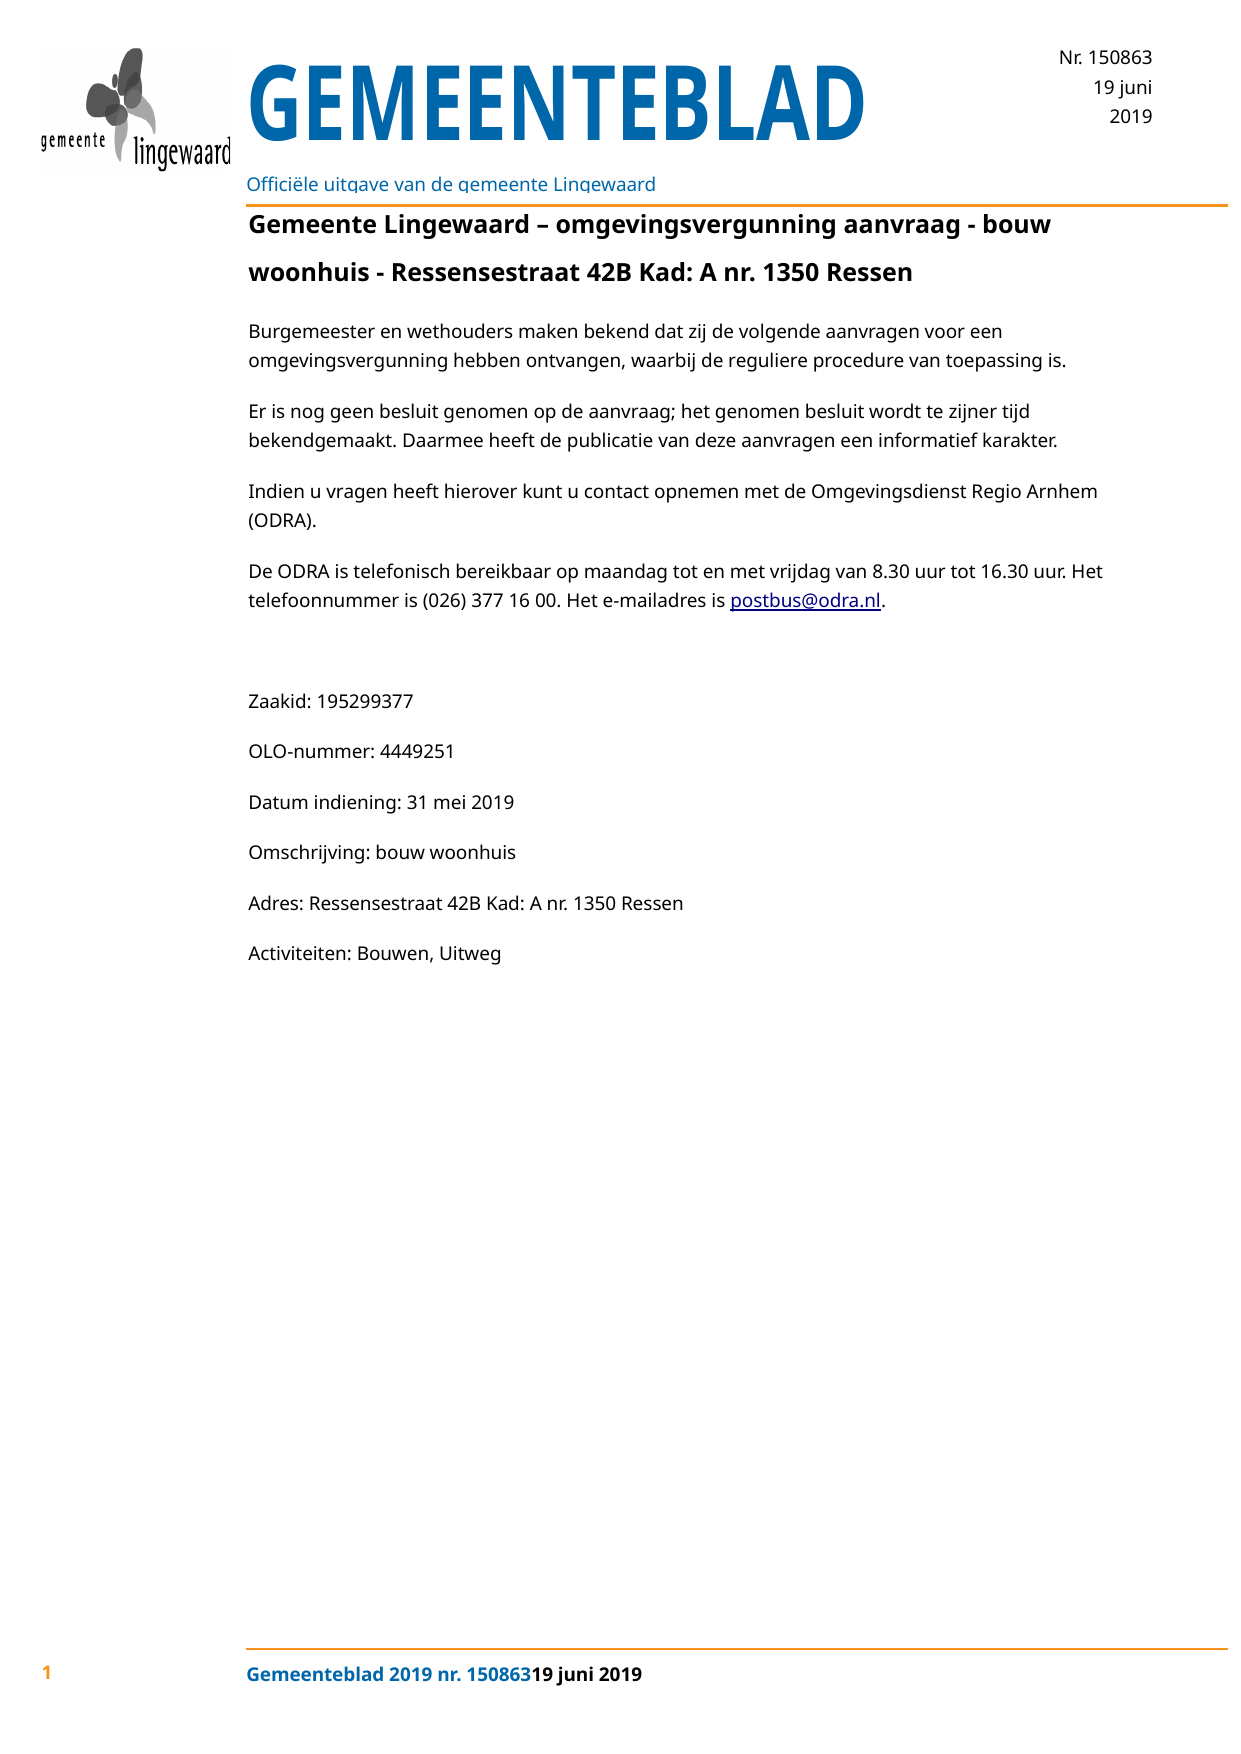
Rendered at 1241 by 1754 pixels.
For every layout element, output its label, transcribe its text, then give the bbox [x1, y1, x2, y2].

text Datum indiening: 31 mei 2019 [248, 789, 1152, 815]
text OLO-nummer: 4449251 [248, 739, 1152, 764]
picture [41, 47, 231, 172]
text Gemeente Lingewaard – omgevingsvergunning aanvraag - bouw woonhuis - Ressensestraat 42B Kad: A nr. 1350 Ressen [248, 207, 1152, 288]
text Activiteiten: Bouwen, Uitweg [248, 940, 1152, 966]
text Omschrijving: bouw woonhuis [248, 839, 1152, 865]
text Burgemeester en wethouders maken bekend dat zij de volgende aanvragen voor een omgevingsvergunning hebben ontvangen, waarbij de reguliere procedure van toepassing is. [248, 318, 1152, 373]
text De ODRA is telefonisch bereikbaar op maandag tot en met vrijdag van 8.30 uur tot 16.30 uur. Het telefoonnummer is (026) 377 16 00. Het e-mailadres is postbus@odra.nl. [248, 558, 1152, 613]
text Adres: Ressensestraat 42B Kad: A nr. 1350 Ressen [248, 890, 1152, 916]
text Indien u vragen heeft hierover kunt u contact opnemen met de Omgevingsdienst Regio Arnhem (ODRA). [248, 478, 1152, 533]
text Zaakid: 195299377 [248, 688, 1152, 714]
text Er is nog geen besluit genomen op de aanvraag; het genomen besluit wordt te zijner tijd bekendgemaakt. Daarmee heeft de publicatie van deze aanvragen een informatief karakter. [248, 398, 1152, 453]
